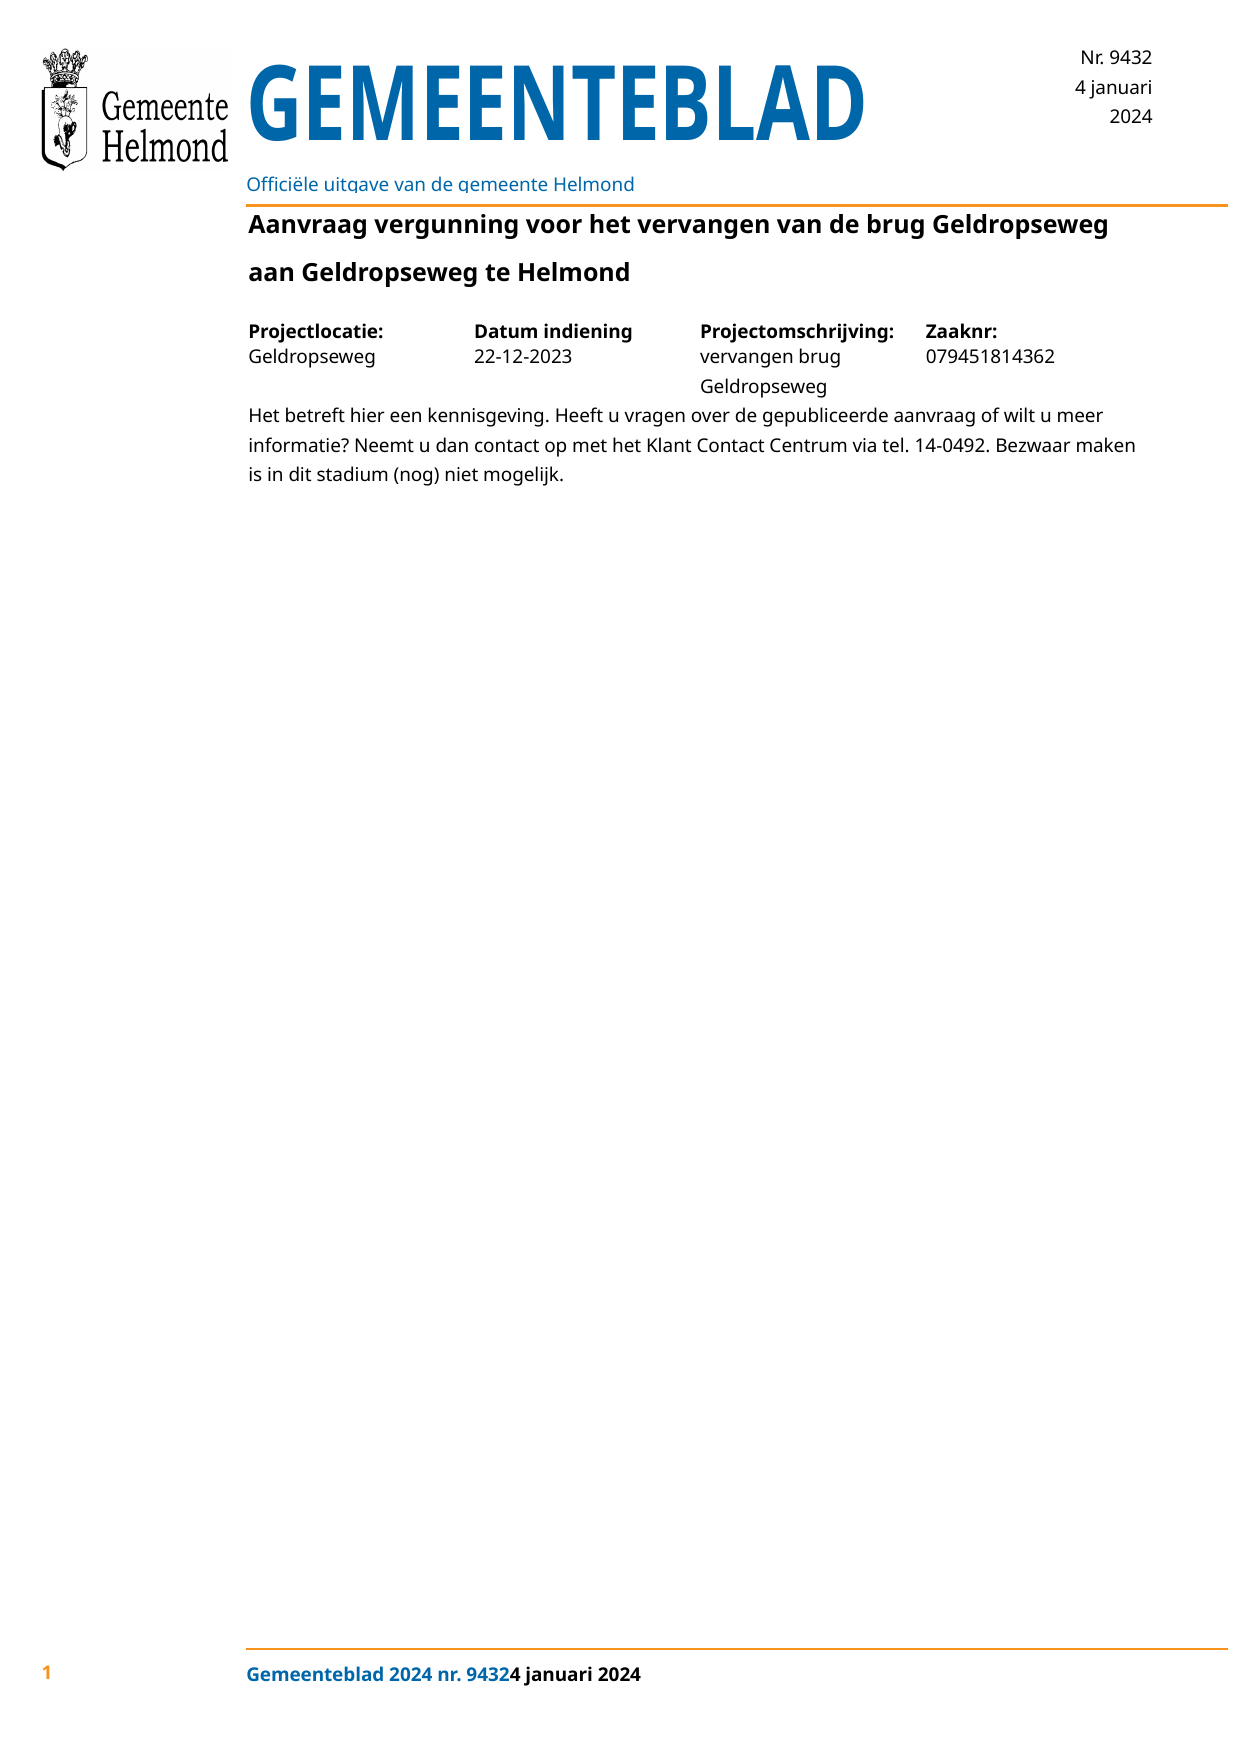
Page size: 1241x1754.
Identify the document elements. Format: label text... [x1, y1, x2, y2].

picture [41, 47, 231, 172]
table_header Projectomschrijving: [700, 318, 926, 344]
table_cell 22-12-2023 [474, 344, 700, 399]
table_cell 079451814362 [926, 344, 1152, 399]
table_header Datum indiening [474, 318, 700, 344]
text Aanvraag vergunning voor het vervangen van de brug Geldropseweg aan Geldropseweg te Helmond [248, 207, 1152, 288]
table_cell vervangen brug Geldropseweg [700, 344, 926, 399]
table_header Zaaknr: [926, 318, 1152, 344]
table_cell Geldropseweg [248, 344, 474, 399]
text Het betreft hier een kennisgeving. Heeft u vragen over de gepubliceerde aanvraag of wilt u meer informatie? Neemt u dan contact op met het Klant Contact Centrum via tel. 14-0492. Bezwaar maken is in dit stadium (nog) niet mogelijk. [248, 402, 1152, 487]
table_header Projectlocatie: [248, 318, 474, 344]
